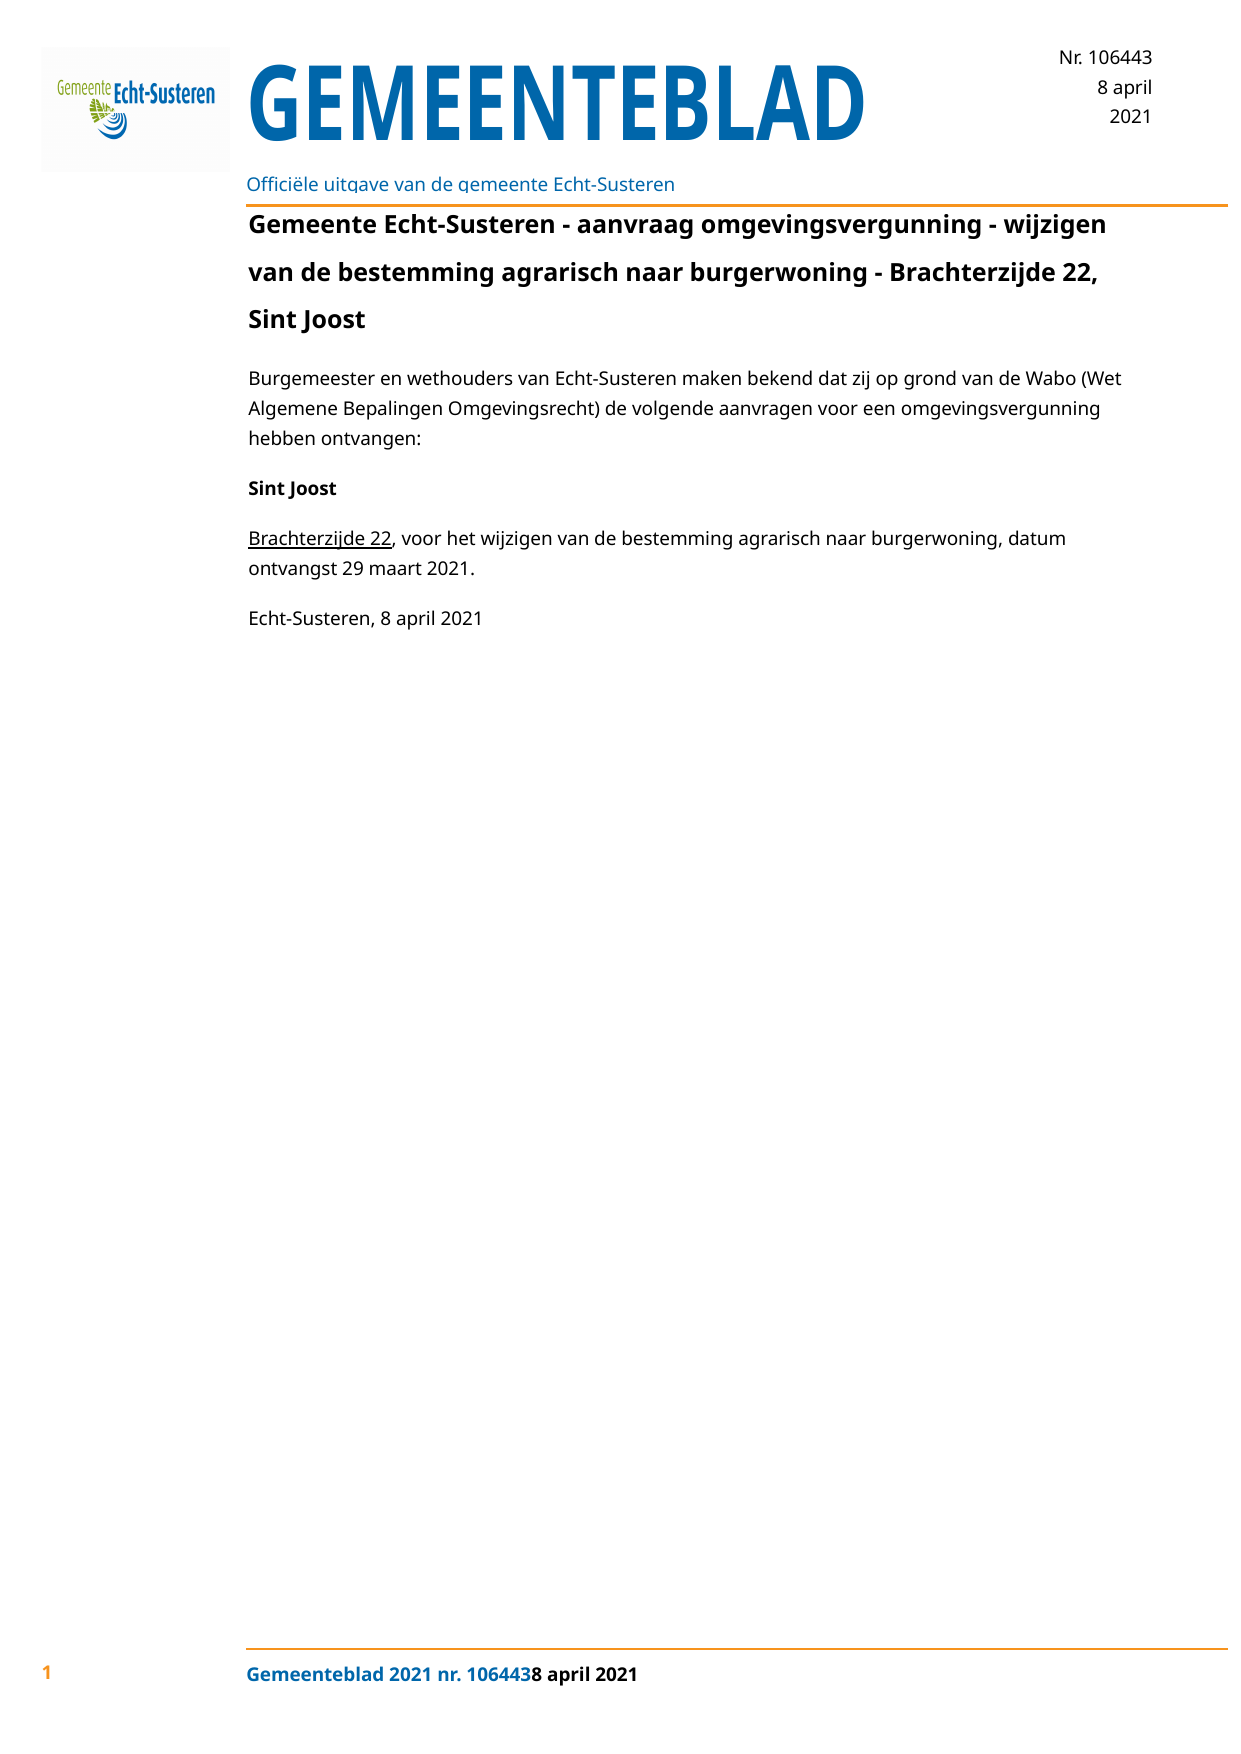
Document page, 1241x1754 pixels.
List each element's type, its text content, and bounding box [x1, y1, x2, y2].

picture [41, 47, 231, 172]
text Brachterzijde 22, voor het wijzigen van de bestemming agrarisch naar burgerwoning, datum ontvangst 29 maart 2021. [248, 526, 1152, 581]
text Sint Joost [248, 475, 1152, 501]
text Echt-Susteren, 8 april 2021 [248, 606, 1152, 631]
text Gemeente Echt-Susteren - aanvraag omgevingsvergunning - wijzigen van de bestemming agrarisch naar burgerwoning - Brachterzijde 22, Sint Joost [248, 207, 1152, 336]
text Burgemeester en wethouders van Echt-Susteren maken bekend dat zij op grond van de Wabo (Wet Algemene Bepalingen Omgevingsrecht) de volgende aanvragen voor een omgevingsvergunning hebben ontvangen: [248, 366, 1152, 450]
